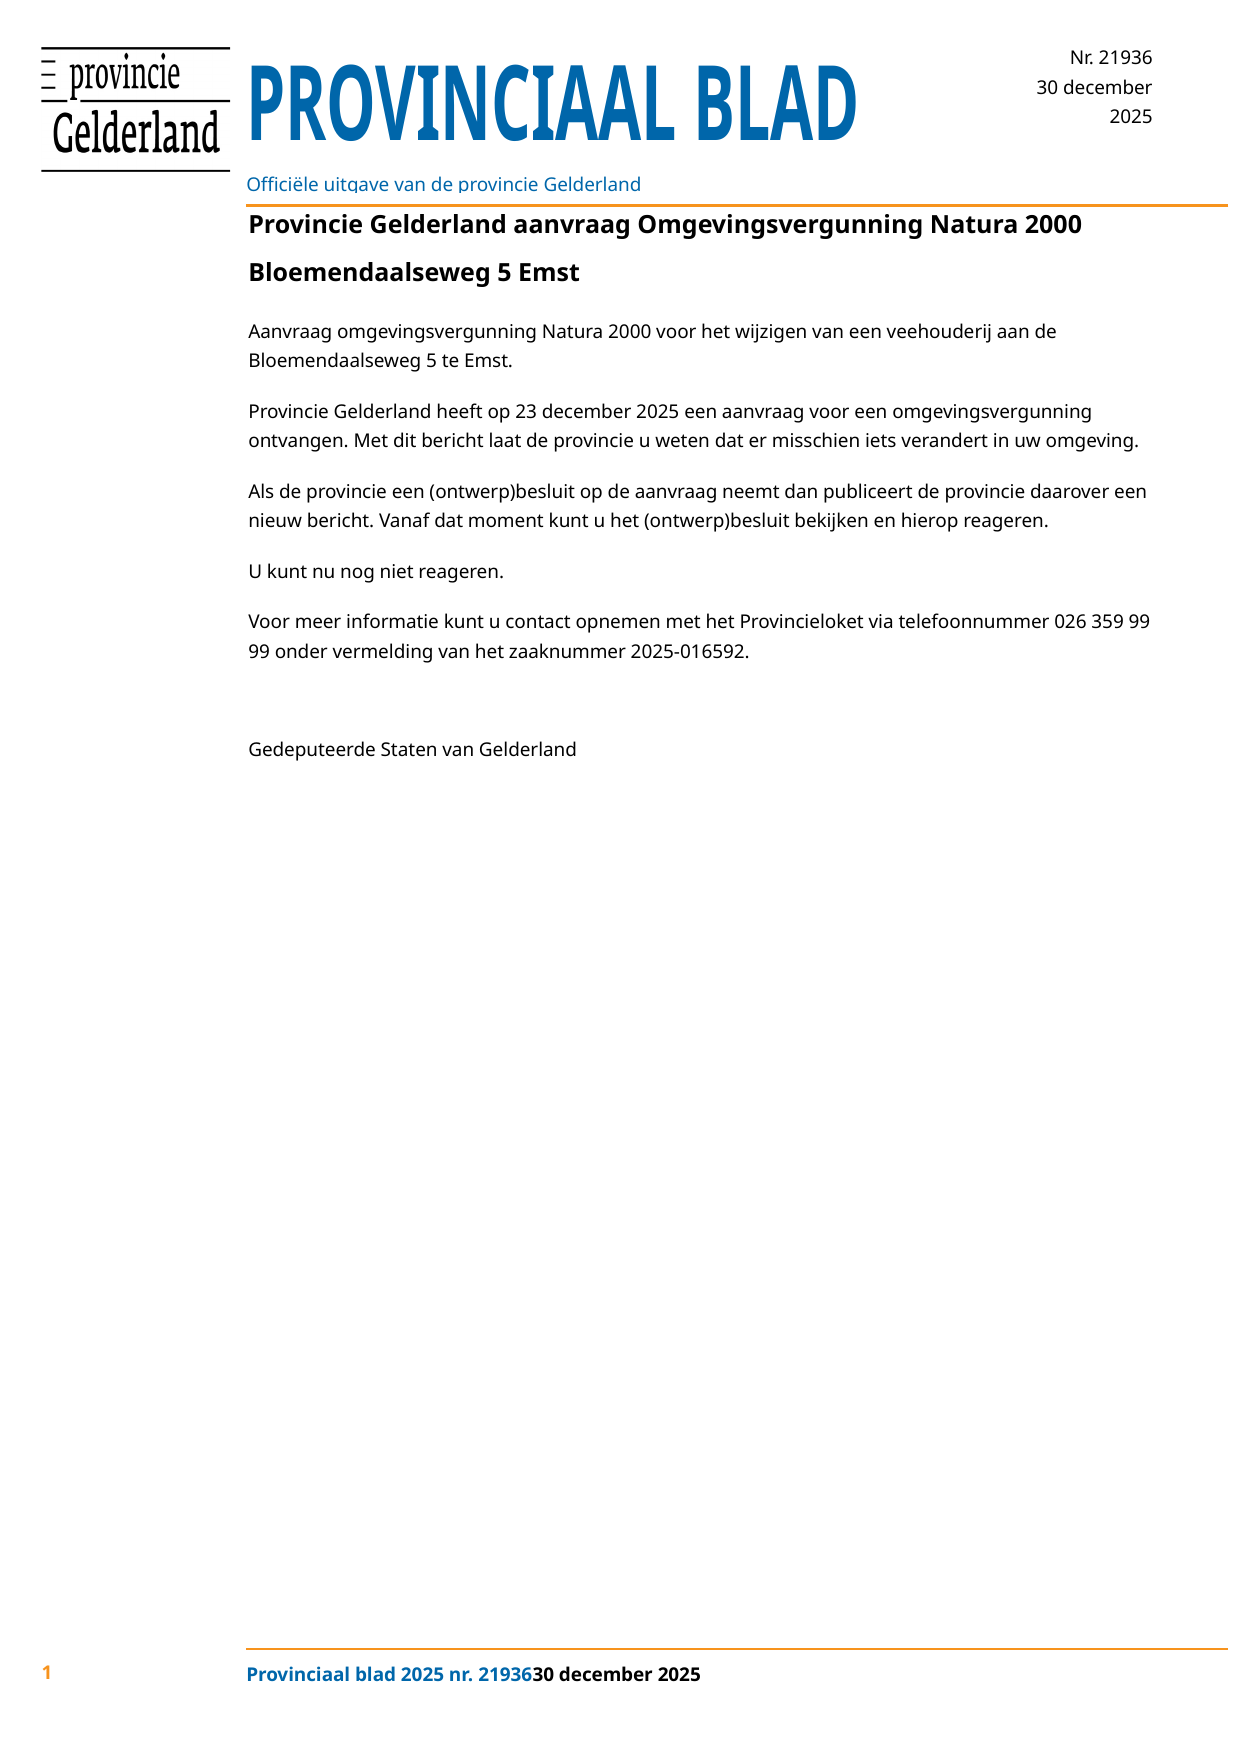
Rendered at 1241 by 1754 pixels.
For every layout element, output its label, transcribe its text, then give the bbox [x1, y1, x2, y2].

text Provincie Gelderland heeft op 23 december 2025 een aanvraag voor een omgevingsvergunning ontvangen. Met dit bericht laat de provincie u weten dat er misschien iets verandert in uw omgeving. [248, 398, 1152, 453]
picture [41, 47, 231, 172]
text Provincie Gelderland aanvraag Omgevingsvergunning Natura 2000 Bloemendaalseweg 5 Emst [248, 207, 1152, 288]
text Voor meer informatie kunt u contact opnemen met het Provincieloket via telefoonnummer 026 359 99 99 onder vermelding van het zaaknummer 2025-016592. [248, 608, 1152, 664]
text Als de provincie een (ontwerp)besluit op de aanvraag neemt dan publiceert de provincie daarover een nieuw bericht. Vanaf dat moment kunt u het (ontwerp)besluit bekijken en hierop reageren. [248, 478, 1152, 533]
text U kunt nu nog niet reageren. [248, 558, 1152, 584]
text Aanvraag omgevingsvergunning Natura 2000 voor het wijzigen van een veehouderij aan de Bloemendaalseweg 5 te Emst. [248, 318, 1152, 373]
text Gedeputeerde Staten van Gelderland [248, 736, 1152, 762]
